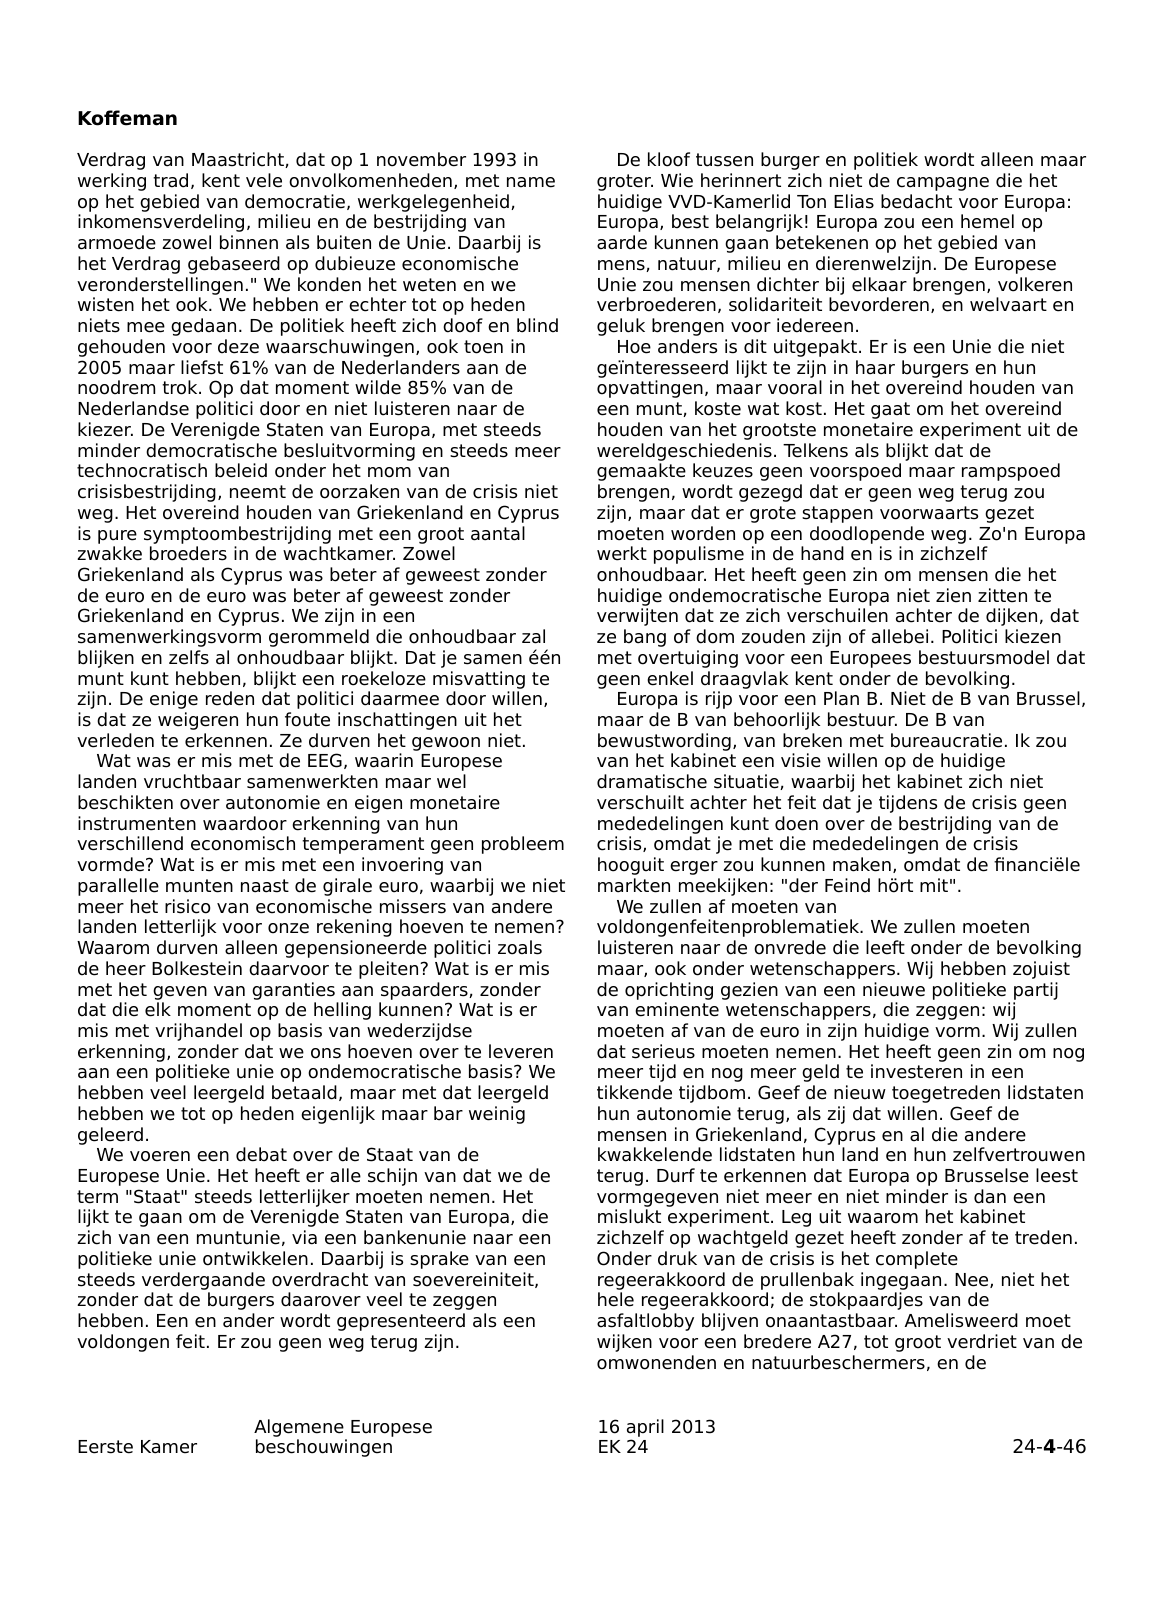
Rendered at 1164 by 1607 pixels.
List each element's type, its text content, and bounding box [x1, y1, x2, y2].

text De kloof tussen burger en politiek wordt alleen maar groter. Wie herinnert zich niet de campagne die het huidige VVD-Kamerlid Ton Elias bedacht voor Europa: Europa, best belangrijk! Europa zou een hemel op aarde kunnen gaan betekenen op het gebied van mens, natuur, milieu en dierenwelzijn. De Europese Unie zou mensen dichter bij elkaar brengen, volkeren verbroederen, solidariteit bevorderen, en welvaart en geluk brengen voor iedereen. [596, 150, 1087, 337]
text We voeren een debat over de Staat van de Europese Unie. Het heeft er alle schijn van dat we de term "Staat" steeds letterlijker moeten nemen. Het lijkt te gaan om de Verenigde Staten van Europa, die zich van een muntunie, via een bankenunie naar een politieke unie ontwikkelen. Daarbij is sprake van een steeds verdergaande overdracht van soevereiniteit, zonder dat de burgers daarover veel te zeggen hebben. Een en ander wordt gepresenteerd als een voldongen feit. Er zou geen weg terug zijn. [77, 1145, 567, 1352]
text Wat was er mis met de EEG, waarin Europese landen vruchtbaar samenwerkten maar wel beschikten over autonomie en eigen monetaire instrumenten waardoor erkenning van hun verschillend economisch temperament geen probleem vormde? Wat is er mis met een invoering van parallelle munten naast de girale euro, waarbij we niet meer het risico van economische missers van andere landen letterlijk voor onze rekening hoeven te nemen? Waarom durven alleen gepensioneerde politici zoals de heer Bolkestein daarvoor te pleiten? Wat is er mis met het geven van garanties aan spaarders, zonder dat die elk moment op de helling kunnen? Wat is er mis met vrijhandel op basis van wederzijdse erkenning, zonder dat we ons hoeven over te leveren aan een politieke unie op ondemocratische basis? We hebben veel leergeld betaald, maar met dat leergeld hebben we tot op heden eigenlijk maar bar weinig geleerd. [77, 751, 567, 1145]
text We zullen af moeten van voldongenfeitenproblematiek. We zullen moeten luisteren naar de onvrede die leeft onder de bevolking maar, ook onder wetenschappers. Wij hebben zojuist de oprichting gezien van een nieuwe politieke partij van eminente wetenschappers, die zeggen: wij moeten af van de euro in zijn huidige vorm. Wij zullen dat serieus moeten nemen. Het heeft geen zin om nog meer tijd en nog meer geld te investeren in een tikkende tijdbom. Geef de nieuw toegetreden lidstaten hun autonomie terug, als zij dat willen. Geef de mensen in Griekenland, Cyprus en al die andere kwakkelende lidstaten hun land en hun zelfvertrouwen terug. Durf te erkennen dat Europa op Brusselse leest vormgegeven niet meer en niet minder is dan een mislukt experiment. Leg uit waarom het kabinet zichzelf op wachtgeld gezet heeft zonder af te treden. Onder druk van de crisis is het complete regeerakkoord de prullenbak ingegaan. Nee, niet het hele regeerakkoord; de stokpaardjes van de asfaltlobby blijven onaantastbaar. Amelisweerd moet wijken voor een bredere A27, tot groot verdriet van de omwonenden en natuurbeschermers, en de [596, 896, 1087, 1373]
text Europa is rijp voor een Plan B. Niet de B van Brussel, maar de B van behoorlijk bestuur. De B van bewustwording, van breken met bureaucratie. Ik zou van het kabinet een visie willen op de huidige dramatische situatie, waarbij het kabinet zich niet verschuilt achter het feit dat je tijdens de crisis geen mededelingen kunt doen over de bestrijding van de crisis, omdat je met die mededelingen de crisis hooguit erger zou kunnen maken, omdat de financiële markten meekijken: "der Feind hört mit". [596, 689, 1087, 896]
text Hoe anders is dit uitgepakt. Er is een Unie die niet geïnteresseerd lijkt te zijn in haar burgers en hun opvattingen, maar vooral in het overeind houden van een munt, koste wat kost. Het gaat om het overeind houden van het grootste monetaire experiment uit de wereldgeschiedenis. Telkens als blijkt dat de gemaakte keuzes geen voorspoed maar rampspoed brengen, wordt gezegd dat er geen weg terug zou zijn, maar dat er grote stappen voorwaarts gezet moeten worden op een doodlopende weg. Zo'n Europa werkt populisme in de hand en is in zichzelf onhoudbaar. Het heeft geen zin om mensen die het huidige ondemocratische Europa niet zien zitten te verwijten dat ze zich verschuilen achter de dijken, dat ze bang of dom zouden zijn of allebei. Politici kiezen met overtuiging voor een Europees bestuursmodel dat geen enkel draagvlak kent onder de bevolking. [596, 337, 1087, 689]
text Verdrag van Maastricht, dat op 1 november 1993 in werking trad, kent vele onvolkomenheden, met name op het gebied van democratie, werkgelegenheid, inkomensverdeling, milieu en de bestrijding van armoede zowel binnen als buiten de Unie. Daarbij is het Verdrag gebaseerd op dubieuze economische veronderstellingen." We konden het weten en we wisten het ook. We hebben er echter tot op heden niets mee gedaan. De politiek heeft zich doof en blind gehouden voor deze waarschuwingen, ook toen in 2005 maar liefst 61% van de Nederlanders aan de noodrem trok. Op dat moment wilde 85% van de Nederlandse politici door en niet luisteren naar de kiezer. De Verenigde Staten van Europa, met steeds minder democratische besluitvorming en steeds meer technocratisch beleid onder het mom van crisisbestrijding, neemt de oorzaken van de crisis niet weg. Het overeind houden van Griekenland en Cyprus is pure symptoombestrijding met een groot aantal zwakke broeders in de wachtkamer. Zowel Griekenland als Cyprus was beter af geweest zonder de euro en de euro was beter af geweest zonder Griekenland en Cyprus. We zijn in een samenwerkingsvorm gerommeld die onhoudbaar zal blijken en zelfs al onhoudbaar blijkt. Dat je samen één munt kunt hebben, blijkt een roekeloze misvatting te zijn. De enige reden dat politici daarmee door willen, is dat ze weigeren hun foute inschattingen uit het verleden te erkennen. Ze durven het gewoon niet. [77, 150, 567, 751]
